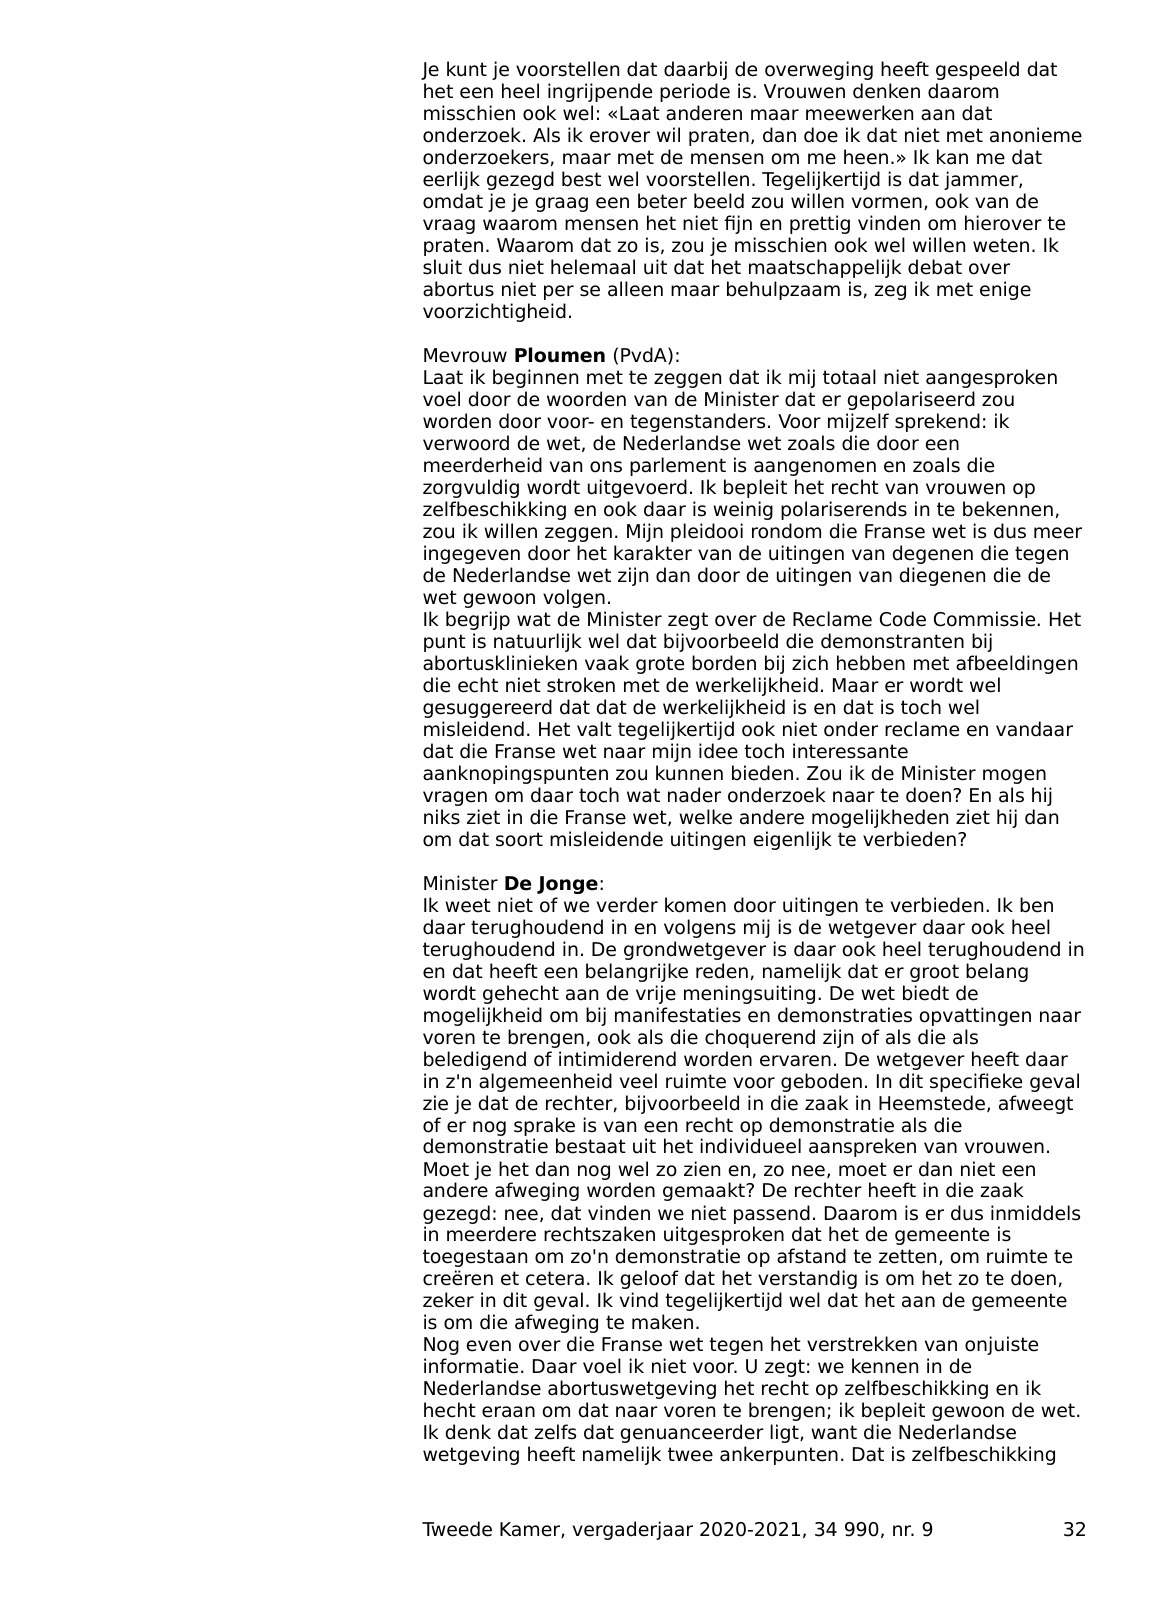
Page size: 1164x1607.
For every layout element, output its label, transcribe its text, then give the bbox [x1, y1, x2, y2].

text Je kunt je voorstellen dat daarbij de overweging heeft gespeeld dat het een heel ingrijpende periode is. Vrouwen denken daarom misschien ook wel: «Laat anderen maar meewerken aan dat onderzoek. Als ik erover wil praten, dan doe ik dat niet met anonieme onderzoekers, maar met de mensen om me heen.» Ik kan me dat eerlijk gezegd best wel voorstellen. Tegelijkertijd is dat jammer, omdat je je graag een beter beeld zou willen vormen, ook van de vraag waarom mensen het niet fijn en prettig vinden om hierover te praten. Waarom dat zo is, zou je misschien ook wel willen weten. Ik sluit dus niet helemaal uit dat het maatschappelijk debat over abortus niet per se alleen maar behulpzaam is, zeg ik met enige voorzichtigheid. [422, 59, 1087, 323]
text Mevrouw Ploumen (PvdA): [422, 345, 1087, 367]
text Ik weet niet of we verder komen door uitingen te verbieden. Ik ben daar terughoudend in en volgens mij is de wetgever daar ook heel terughoudend in. De grondwetgever is daar ook heel terughoudend in en dat heeft een belangrijke reden, namelijk dat er groot belang wordt gehecht aan de vrije meningsuiting. De wet biedt de mogelijkheid om bij manifestaties en demonstraties opvattingen naar voren te brengen, ook als die choquerend zijn of als die als beledigend of intimiderend worden ervaren. De wetgever heeft daar in z'n algemeenheid veel ruimte voor geboden. In dit specifieke geval zie je dat de rechter, bijvoorbeeld in die zaak in Heemstede, afweegt of er nog sprake is van een recht op demonstratie als die demonstratie bestaat uit het individueel aanspreken van vrouwen. Moet je het dan nog wel zo zien en, zo nee, moet er dan niet een andere afweging worden gemaakt? De rechter heeft in die zaak gezegd: nee, dat vinden we niet passend. Daarom is er dus inmiddels in meerdere rechtszaken uitgesproken dat het de gemeente is toegestaan om zo'n demonstratie op afstand te zetten, om ruimte te creëren et cetera. Ik geloof dat het verstandig is om het zo te doen, zeker in dit geval. Ik vind tegelijkertijd wel dat het aan de gemeente is om die afweging te maken. [422, 895, 1087, 1334]
text Minister De Jonge: [422, 873, 1087, 895]
text Ik begrijp wat de Minister zegt over de Reclame Code Commissie. Het punt is natuurlijk wel dat bijvoorbeeld die demonstranten bij abortusklinieken vaak grote borden bij zich hebben met afbeeldingen die echt niet stroken met de werkelijkheid. Maar er wordt wel gesuggereerd dat dat de werkelijkheid is en dat is toch wel misleidend. Het valt tegelijkertijd ook niet onder reclame en vandaar dat die Franse wet naar mijn idee toch interessante aanknopingspunten zou kunnen bieden. Zou ik de Minister mogen vragen om daar toch wat nader onderzoek naar te doen? En als hij niks ziet in die Franse wet, welke andere mogelijkheden ziet hij dan om dat soort misleidende uitingen eigenlijk te verbieden? [422, 609, 1087, 851]
text Laat ik beginnen met te zeggen dat ik mij totaal niet aangesproken voel door de woorden van de Minister dat er gepolariseerd zou worden door voor- en tegenstanders. Voor mijzelf sprekend: ik verwoord de wet, de Nederlandse wet zoals die door een meerderheid van ons parlement is aangenomen en zoals die zorgvuldig wordt uitgevoerd. Ik bepleit het recht van vrouwen op zelfbeschikking en ook daar is weinig polariserends in te bekennen, zou ik willen zeggen. Mijn pleidooi rondom die Franse wet is dus meer ingegeven door het karakter van de uitingen van degenen die tegen de Nederlandse wet zijn dan door de uitingen van diegenen die de wet gewoon volgen. [422, 367, 1087, 609]
text Nog even over die Franse wet tegen het verstrekken van onjuiste informatie. Daar voel ik niet voor. U zegt: we kennen in de Nederlandse abortuswetgeving het recht op zelfbeschikking en ik hecht eraan om dat naar voren te brengen; ik bepleit gewoon de wet. Ik denk dat zelfs dat genuanceerder ligt, want die Nederlandse wetgeving heeft namelijk twee ankerpunten. Dat is zelfbeschikking [422, 1334, 1087, 1466]
